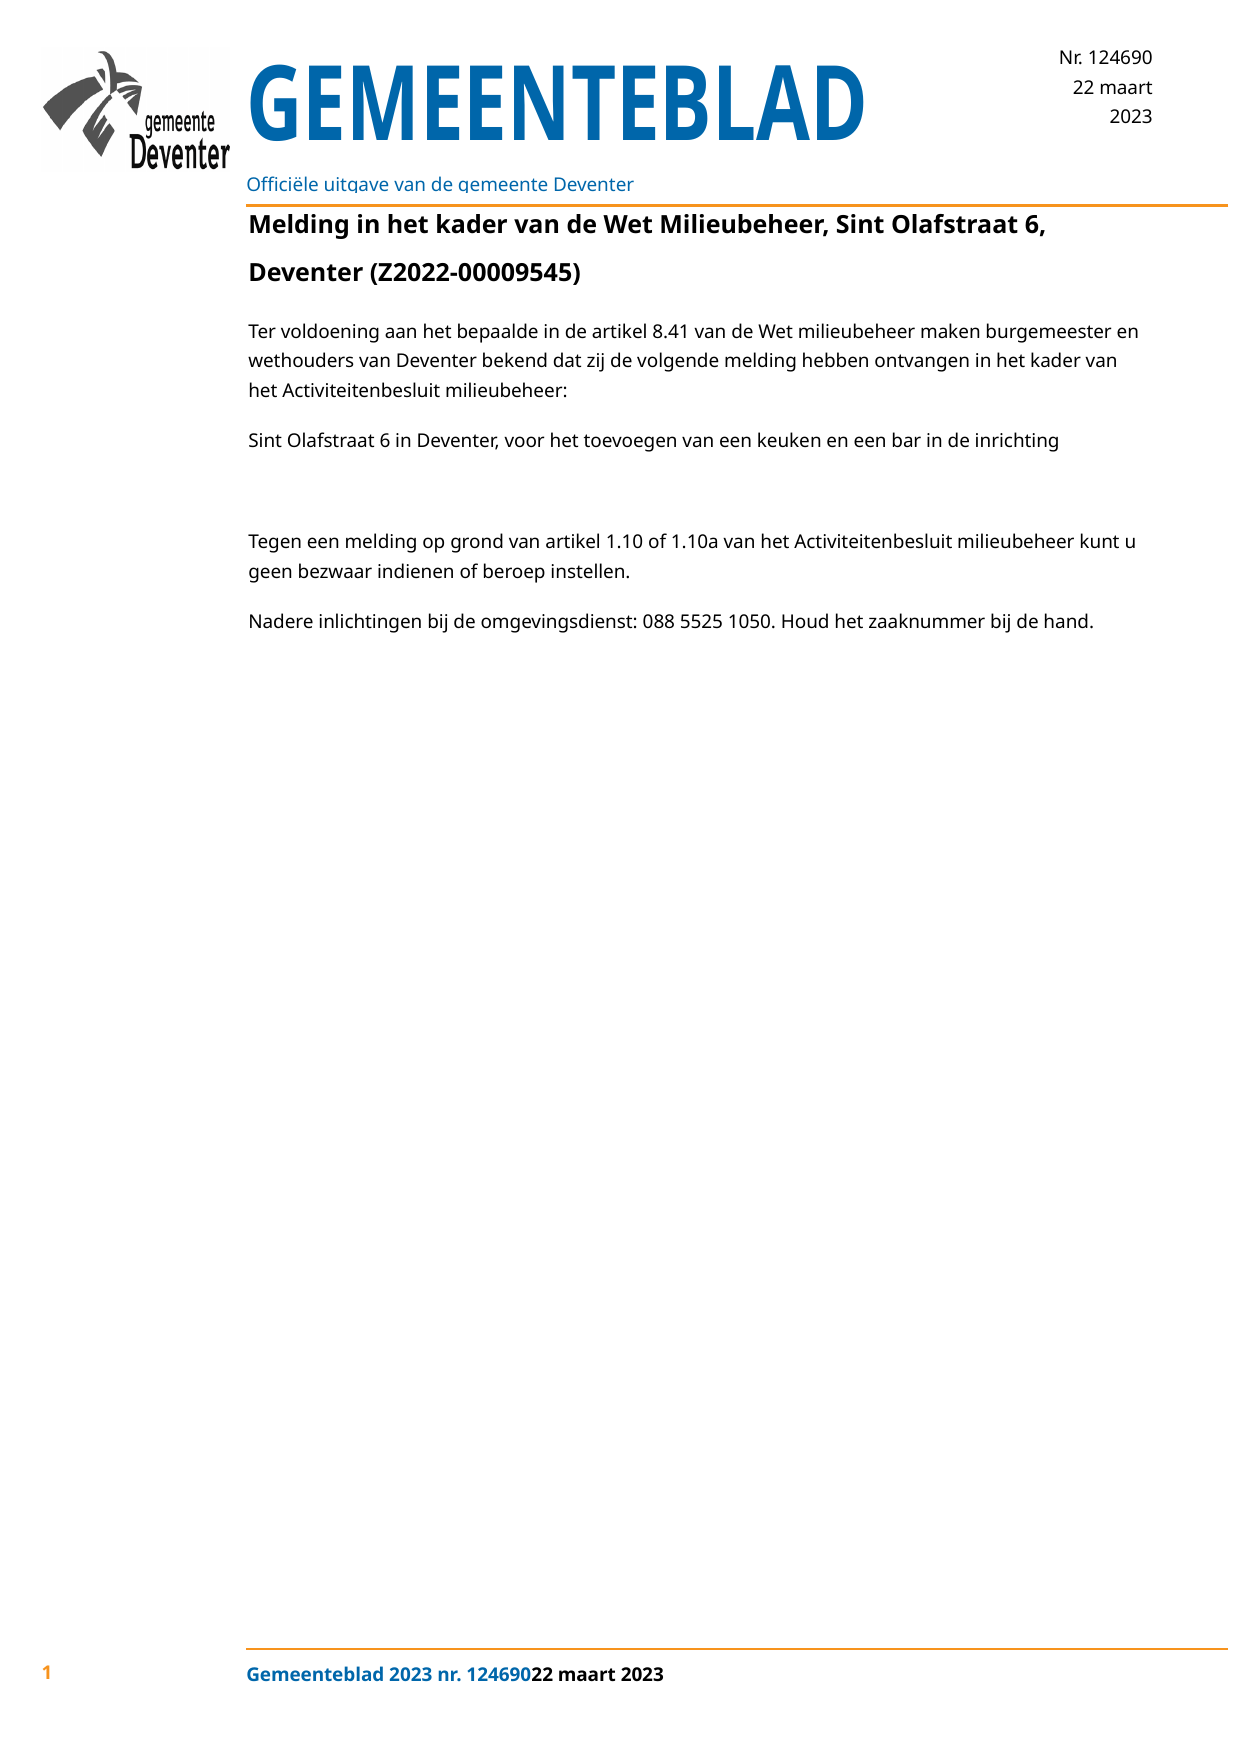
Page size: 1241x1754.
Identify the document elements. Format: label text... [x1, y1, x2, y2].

text Melding in het kader van de Wet Milieubeheer, Sint Olafstraat 6, Deventer (Z2022-00009545) [248, 207, 1152, 288]
text Nadere inlichtingen bij de omgevingsdienst: 088 5525 1050. Houd het zaaknummer bij de hand. [248, 608, 1152, 634]
text Sint Olafstraat 6 in Deventer, voor het toevoegen van een keuken en een bar in de inrichting [248, 427, 1152, 453]
picture [41, 47, 231, 172]
text Ter voldoening aan het bepaalde in de artikel 8.41 van de Wet milieubeheer maken burgemeester en wethouders van Deventer bekend dat zij de volgende melding hebben ontvangen in het kader van het Activiteitenbesluit milieubeheer: [248, 318, 1152, 403]
text Tegen een melding op grond van artikel 1.10 of 1.10a van het Activiteitenbesluit milieubeheer kunt u geen bezwaar indienen of beroep instellen. [248, 528, 1152, 584]
